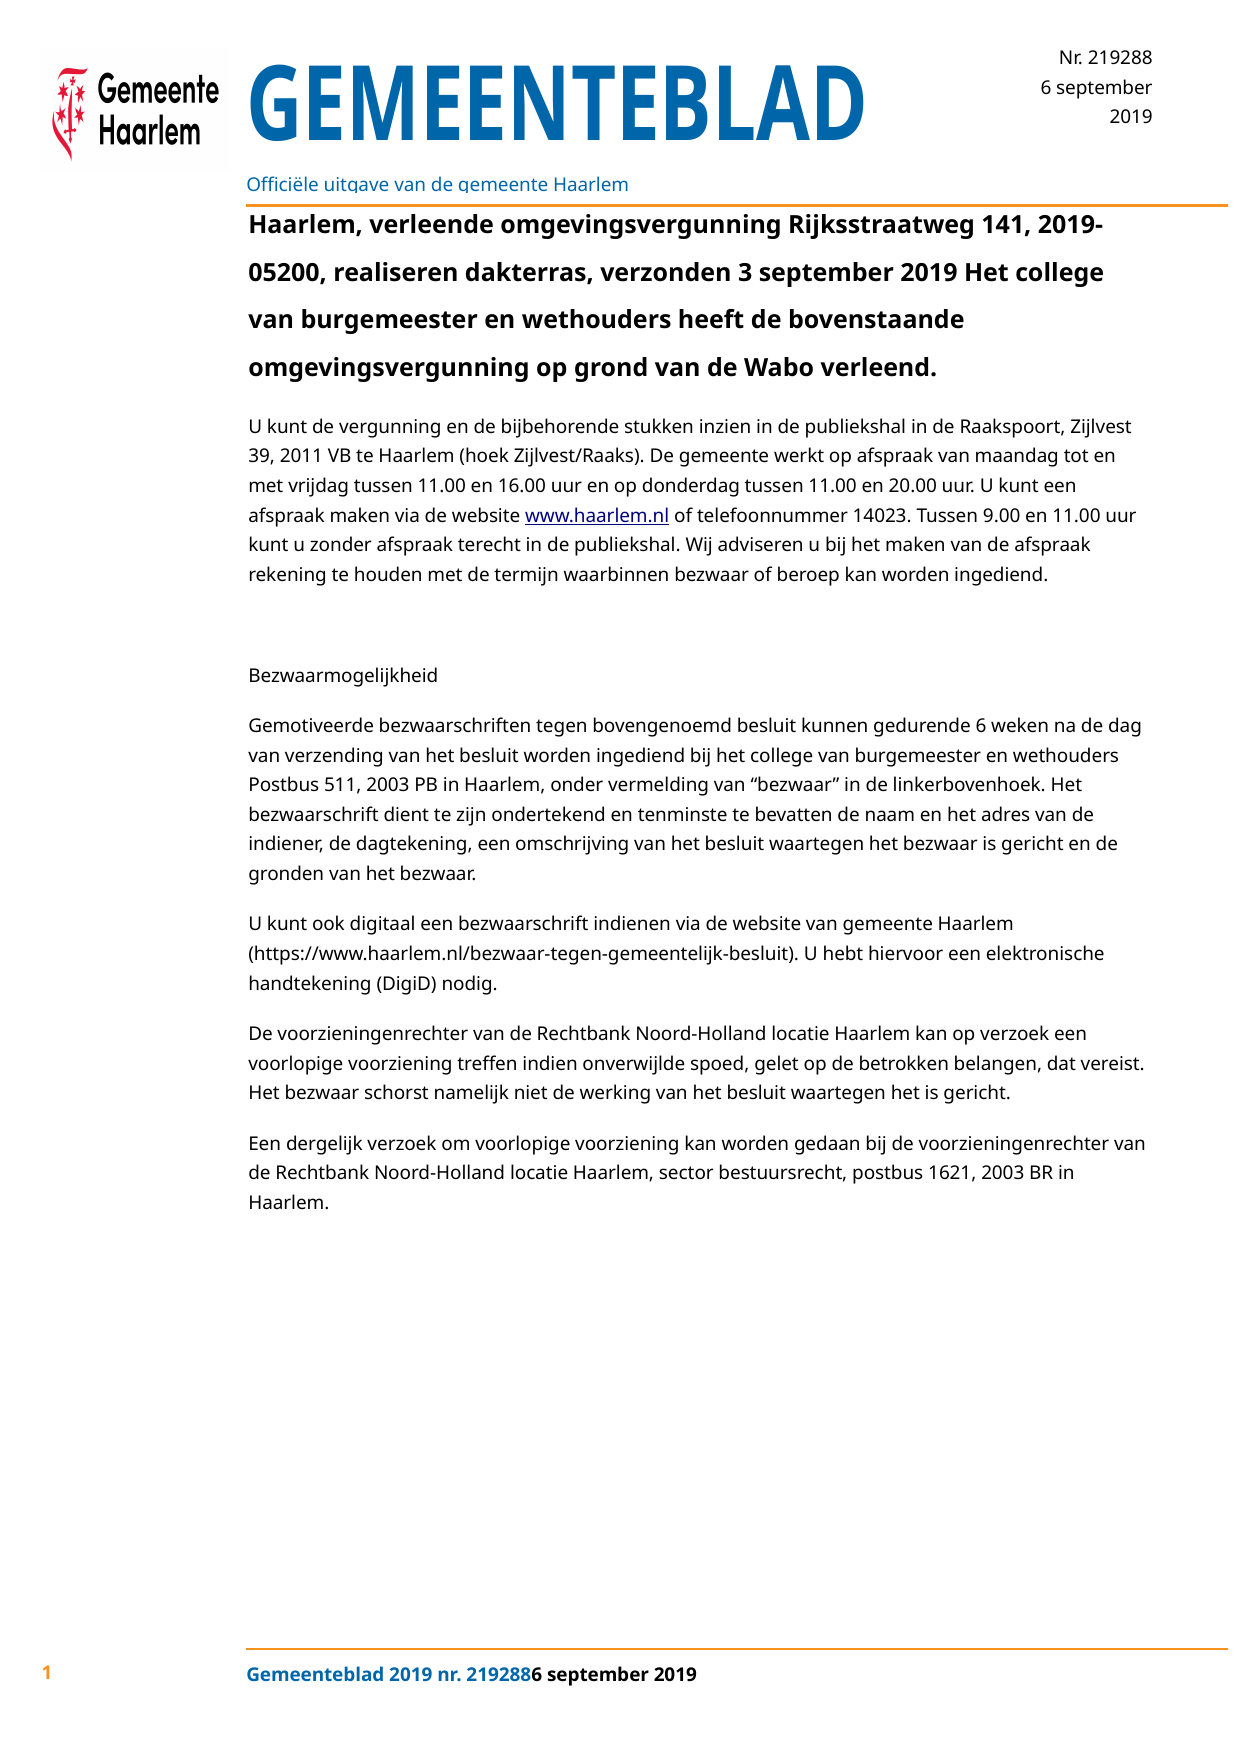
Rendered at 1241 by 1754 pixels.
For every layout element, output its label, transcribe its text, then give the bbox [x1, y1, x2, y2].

text De voorzieningenrechter van de Rechtbank Noord-Holland locatie Haarlem kan op verzoek een voorlopige voorziening treffen indien onverwijlde spoed, gelet op de betrokken belangen, dat vereist. Het bezwaar schorst namelijk niet de werking van het besluit waartegen het is gericht. [248, 1020, 1152, 1105]
text Bezwaarmogelijkheid [248, 662, 1152, 688]
picture [41, 47, 231, 172]
text U kunt ook digitaal een bezwaarschrift indienen via de website van gemeente Haarlem (https://www.haarlem.nl/bezwaar-tegen-gemeentelijk-besluit). U hebt hiervoor een elektronische handtekening (DigiD) nodig. [248, 911, 1152, 996]
text Gemotiveerde bezwaarschriften tegen bovengenoemd besluit kunnen gedurende 6 weken na de dag van verzending van het besluit worden ingediend bij het college van burgemeester en wethouders Postbus 511, 2003 PB in Haarlem, onder vermelding van “bezwaar” in de linkerbovenhoek. Het bezwaarschrift dient te zijn ondertekend en tenminste te bevatten de naam en het adres van de indiener, de dagtekening, een omschrijving van het besluit waartegen het bezwaar is gericht en de gronden van het bezwaar. [248, 712, 1152, 886]
text U kunt de vergunning en de bijbehorende stukken inzien in de publiekshal in de Raakspoort, Zijlvest 39, 2011 VB te Haarlem (hoek Zijlvest/Raaks). De gemeente werkt op afspraak van maandag tot en met vrijdag tussen 11.00 en 16.00 uur en op donderdag tussen 11.00 en 20.00 uur. U kunt een afspraak maken via de website www.haarlem.nl of telefoonnummer 14023. Tussen 9.00 en 11.00 uur kunt u zonder afspraak terecht in de publiekshal. Wij adviseren u bij het maken van de afspraak rekening te houden met de termijn waarbinnen bezwaar of beroep kan worden ingediend. [248, 413, 1152, 587]
text Haarlem, verleende omgevingsvergunning Rijksstraatweg 141, 2019-05200, realiseren dakterras, verzonden 3 september 2019 Het college van burgemeester en wethouders heeft de bovenstaande omgevingsvergunning op grond van de Wabo verleend. [248, 207, 1152, 384]
text Een dergelijk verzoek om voorlopige voorziening kan worden gedaan bij de voorzieningenrechter van de Rechtbank Noord-Holland locatie Haarlem, sector bestuursrecht, postbus 1621, 2003 BR in Haarlem. [248, 1130, 1152, 1215]
